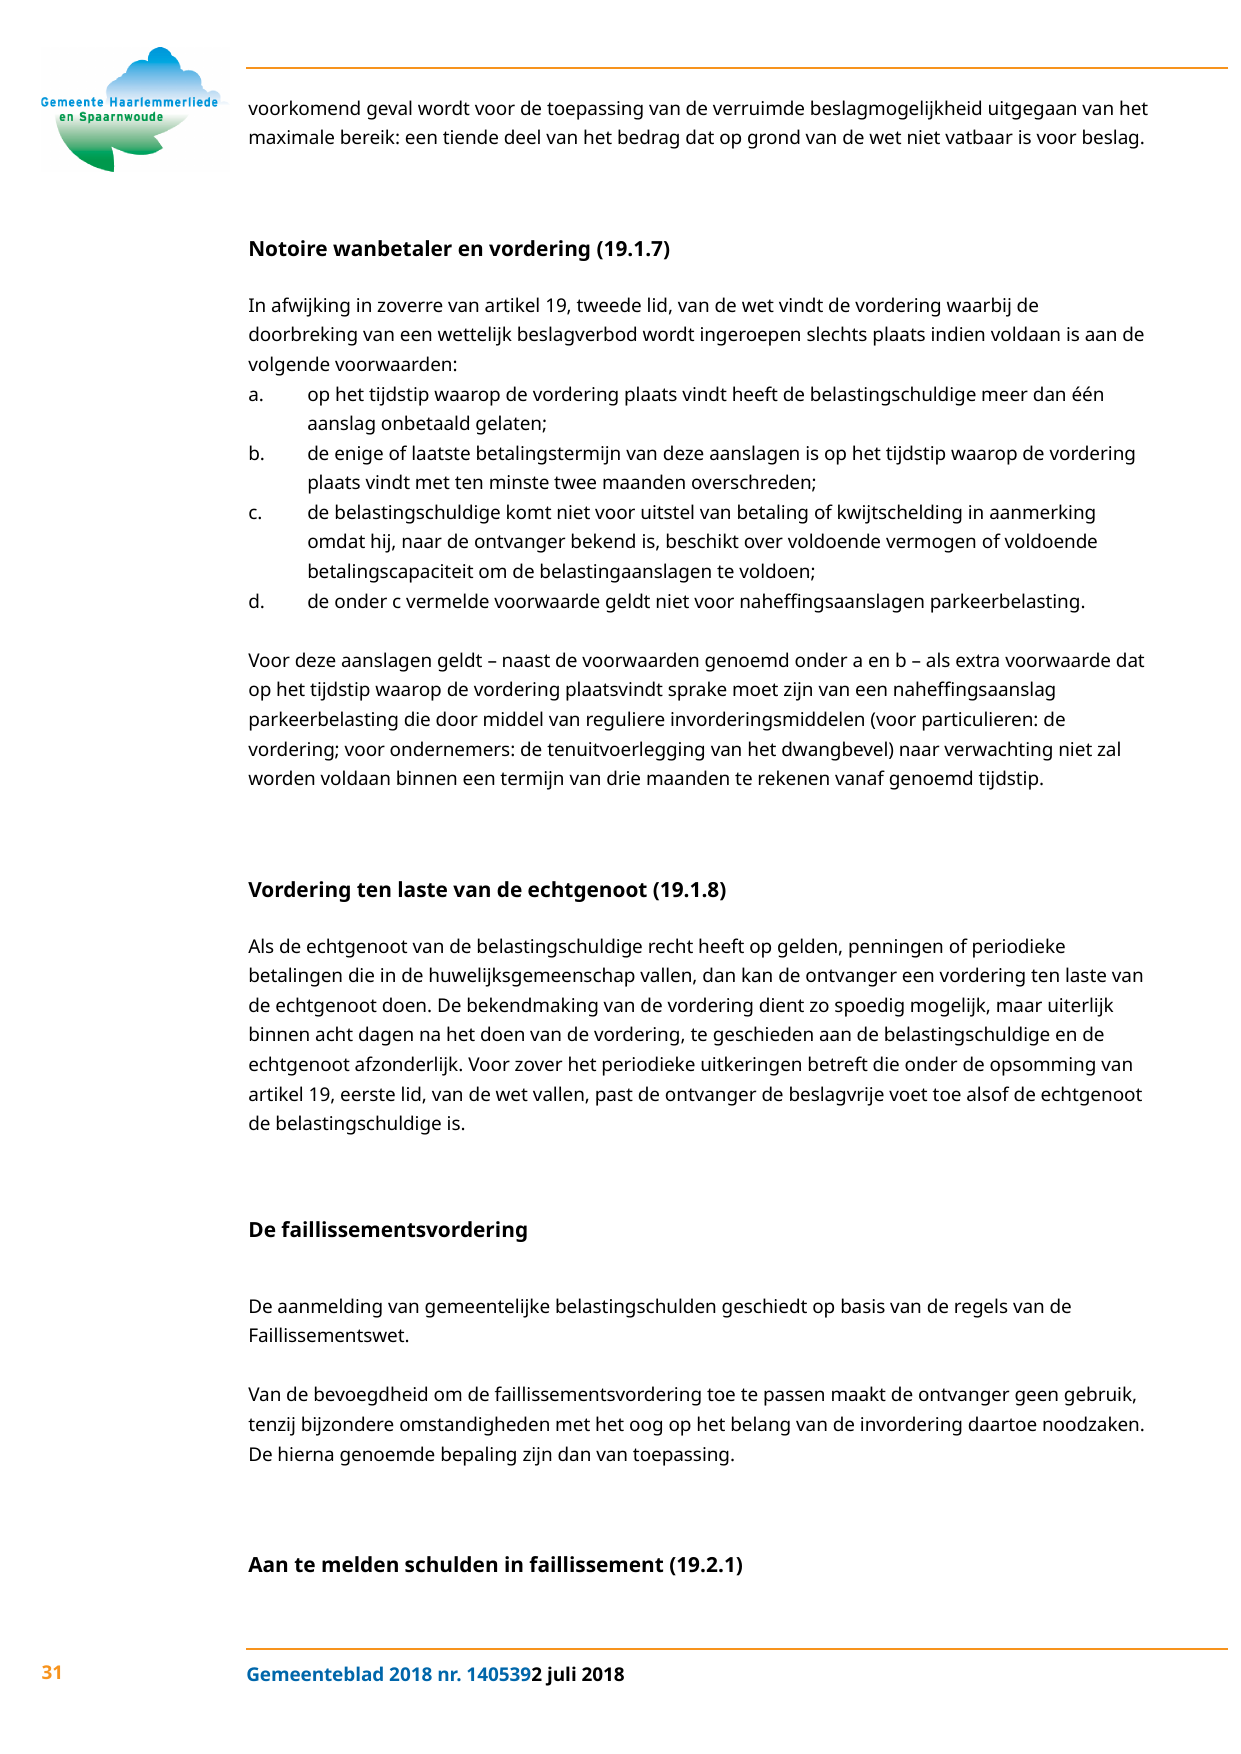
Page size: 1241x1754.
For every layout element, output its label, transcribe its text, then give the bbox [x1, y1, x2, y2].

list op het tijdstip waarop de vordering plaats vindt heeft de belastingschuldige meer dan één aanslag onbetaald gelaten; [248, 381, 1152, 436]
text In afwijking in zoverre van artikel 19, tweede lid, van de wet vindt de vordering waarbij de doorbreking van een wettelijk beslagverbod wordt ingeroepen slechts plaats indien voldaan is aan de volgende voorwaarden: [248, 292, 1152, 377]
list de onder c vermelde voorwaarde geldt niet voor naheffingsaanslagen parkeerbelasting. [248, 588, 1152, 613]
text De faillissementsvordering [248, 1215, 1152, 1244]
picture [41, 47, 231, 172]
list de belastingschuldige komt niet voor uitstel van betaling of kwijtschelding in aanmerking omdat hij, naar de ontvanger bekend is, beschikt over voldoende vermogen of voldoende betalingscapaciteit om de belastingaanslagen te voldoen; [248, 499, 1152, 584]
text Aan te melden schulden in faillissement (19.2.1) [248, 1550, 1152, 1579]
text Vordering ten laste van de echtgenoot (19.1.8) [248, 875, 1152, 903]
text Als de echtgenoot van de belastingschuldige recht heeft op gelden, penningen of periodieke betalingen die in de huwelijksgemeenschap vallen, dan kan de ontvanger een vordering ten laste van de echtgenoot doen. De bekendmaking van de vordering dient zo spoedig mogelijk, maar uiterlijk binnen acht dagen na het doen van de vordering, te geschieden aan de belastingschuldige en de echtgenoot afzonderlijk. Voor zover het periodieke uitkeringen betreft die onder de opsomming van artikel 19, eerste lid, van de wet vallen, past de ontvanger de beslagvrije voet toe alsof de echtgenoot de belastingschuldige is. [248, 933, 1152, 1136]
text Van de bevoegdheid om de faillissementsvordering toe te passen maakt de ontvanger geen gebruik, tenzij bijzondere omstandigheden met het oog op het belang van de invordering daartoe noodzaken. De hierna genoemde bepaling zijn dan van toepassing. [248, 1382, 1152, 1467]
text De aanmelding van gemeentelijke belastingschulden geschiedt op basis van de regels van de Faillissementswet. [248, 1293, 1152, 1348]
text voorkomend geval wordt voor de toepassing van de verruimde beslagmogelijkheid uitgegaan van het maximale bereik: een tiende deel van het bedrag dat op grond van de wet niet vatbaar is voor beslag. [248, 95, 1152, 150]
text Voor deze aanslagen geldt – naast de voorwaarden genoemd onder a en b – als extra voorwaarde dat op het tijdstip waarop de vordering plaatsvindt sprake moet zijn van een naheffingsaanslag parkeerbelasting die door middel van reguliere invorderingsmiddelen (voor particulieren: de vordering; voor ondernemers: de tenuitvoerlegging van het dwangbevel) naar verwachting niet zal worden voldaan binnen een termijn van drie maanden te rekenen vanaf genoemd tijdstip. [248, 647, 1152, 791]
text Notoire wanbetaler en vordering (19.1.7) [248, 234, 1152, 262]
list de enige of laatste betalingstermijn van deze aanslagen is op het tijdstip waarop de vordering plaats vindt met ten minste twee maanden overschreden; [248, 440, 1152, 495]
